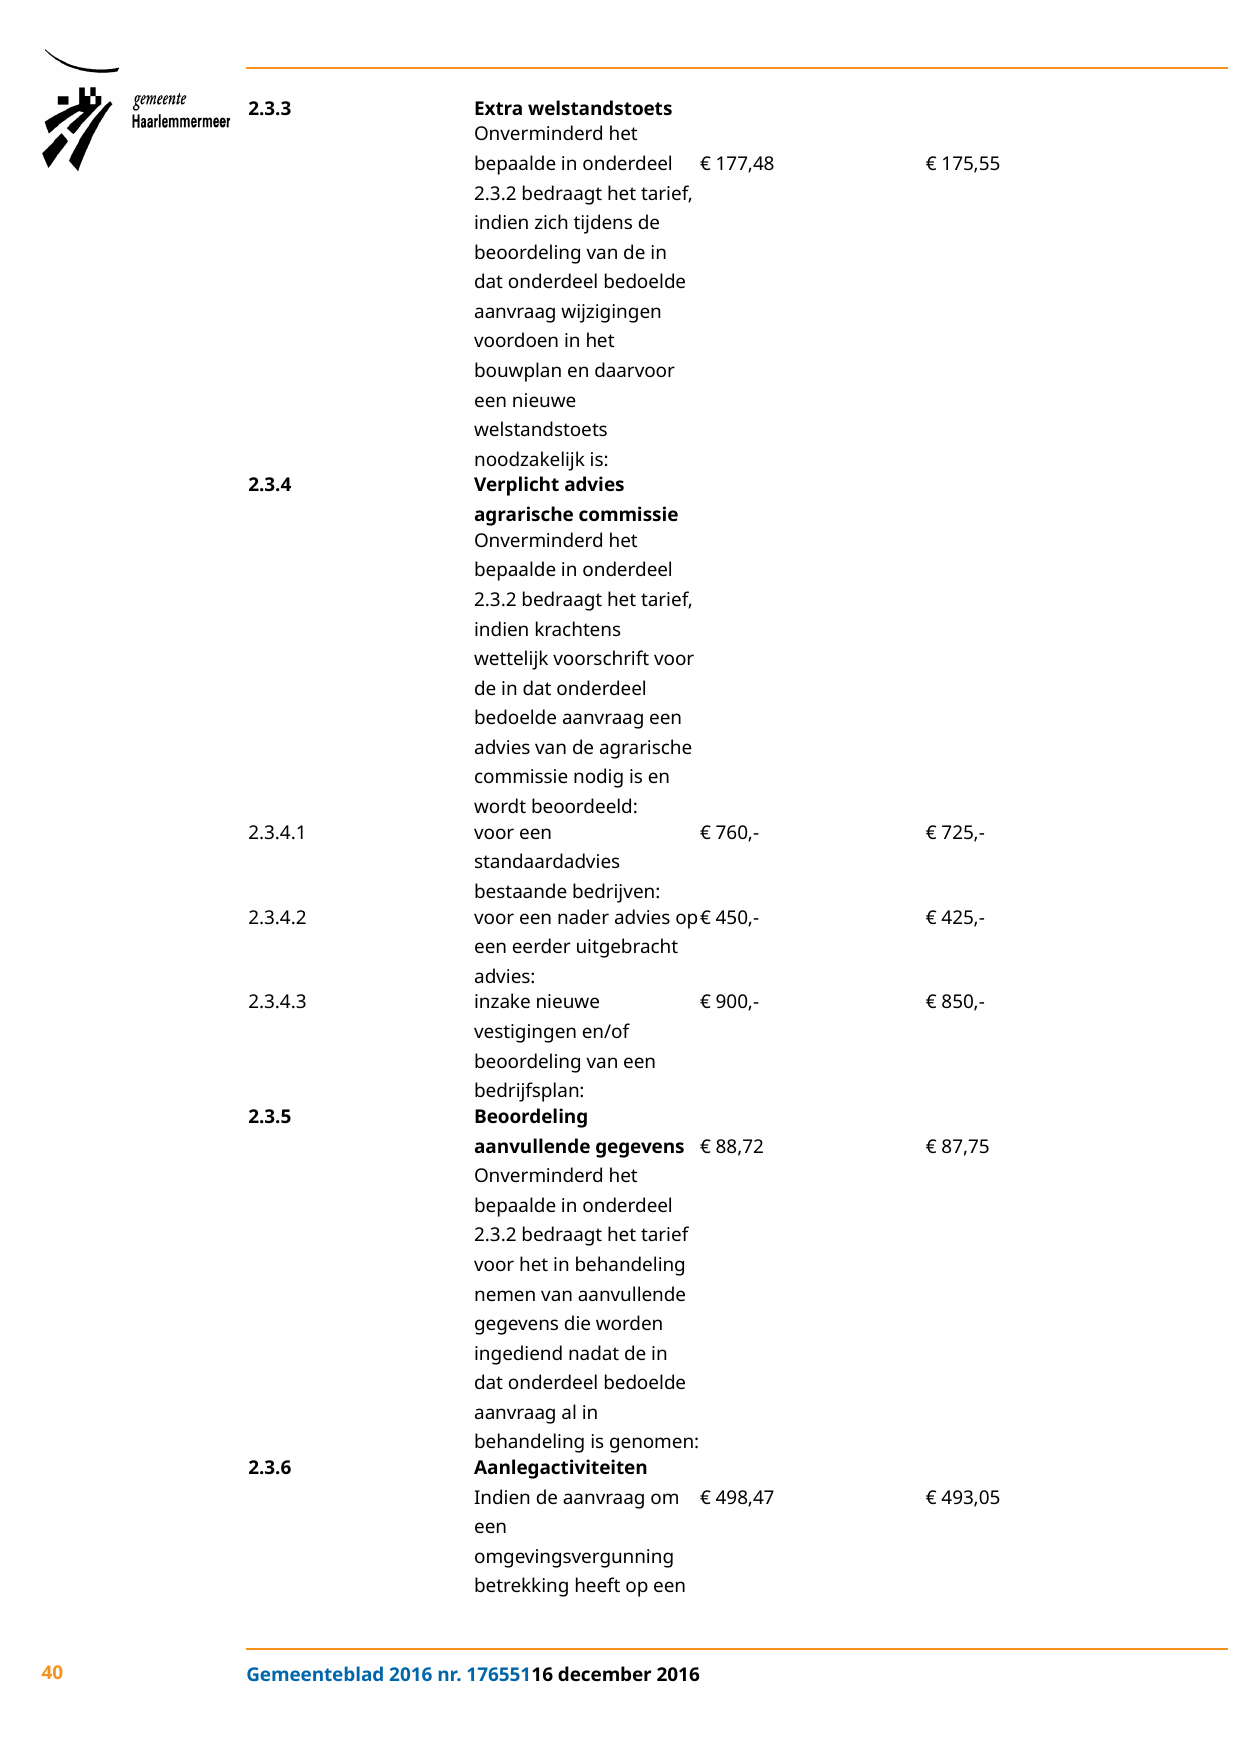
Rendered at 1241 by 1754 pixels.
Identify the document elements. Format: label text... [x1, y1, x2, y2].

table_cell 2.3.6 [248, 1454, 474, 1598]
table_cell [926, 472, 1152, 527]
table_cell Verplicht advies agrarische commissie [474, 472, 700, 527]
table_cell € 425,- [926, 904, 1152, 989]
table_cell 2.3.4.2 [248, 904, 474, 989]
table_cell 2.3.4 [248, 472, 474, 527]
table_cell 2.3.4.1 [248, 819, 474, 904]
table_cell [700, 472, 926, 527]
table_cell 2.3.5 [248, 1103, 474, 1454]
table_cell € 900,- [700, 989, 926, 1103]
table_cell [248, 527, 474, 819]
table_cell [926, 95, 1152, 121]
table_cell voor een nader advies op een eerder uitgebracht advies: [474, 904, 700, 989]
table_cell [248, 121, 474, 472]
table_cell € 498,47 [700, 1454, 926, 1598]
table_cell € 87,75 [926, 1103, 1152, 1454]
table_cell Extra welstandstoets [474, 95, 700, 121]
table_cell Beoordeling aanvullende gegevens Onverminderd het bepaalde in onderdeel 2.3.2 bedraagt het tarief voor het in behandeling nemen van aanvullende gegevens die worden ingediend nadat de in dat onderdeel bedoelde aanvraag al in behandeling is genomen: [474, 1103, 700, 1454]
table_cell € 493,05 [926, 1454, 1152, 1598]
table_cell [926, 527, 1152, 819]
table_cell [700, 95, 926, 121]
table_cell € 760,- [700, 819, 926, 904]
table_cell 2.3.4.3 [248, 989, 474, 1103]
table_cell € 88,72 [700, 1103, 926, 1454]
table_cell 2.3.3 [248, 95, 474, 121]
table_cell € 450,- [700, 904, 926, 989]
table_cell inzake nieuwe vestigingen en/of beoordeling van een bedrijfsplan: [474, 989, 700, 1103]
table_cell € 175,55 [926, 121, 1152, 472]
table_cell Aanlegactiviteiten Indien de aanvraag om een omgevingsvergunning betrekking heeft op een [474, 1454, 700, 1598]
table_cell Onverminderd het bepaalde in onderdeel 2.3.2 bedraagt het tarief, indien zich tijdens de beoordeling van de in dat onderdeel bedoelde aanvraag wijzigingen voordoen in het bouwplan en daarvoor een nieuwe welstandstoets noodzakelijk is: [474, 121, 700, 472]
table_cell [700, 527, 926, 819]
table_cell € 725,- [926, 819, 1152, 904]
picture [41, 47, 231, 172]
table_cell € 177,48 [700, 121, 926, 472]
table_cell Onverminderd het bepaalde in onderdeel 2.3.2 bedraagt het tarief, indien krachtens wettelijk voorschrift voor de in dat onderdeel bedoelde aanvraag een advies van de agrarische commissie nodig is en wordt beoordeeld: [474, 527, 700, 819]
table_cell voor een standaardadvies bestaande bedrijven: [474, 819, 700, 904]
table_cell € 850,- [926, 989, 1152, 1103]
